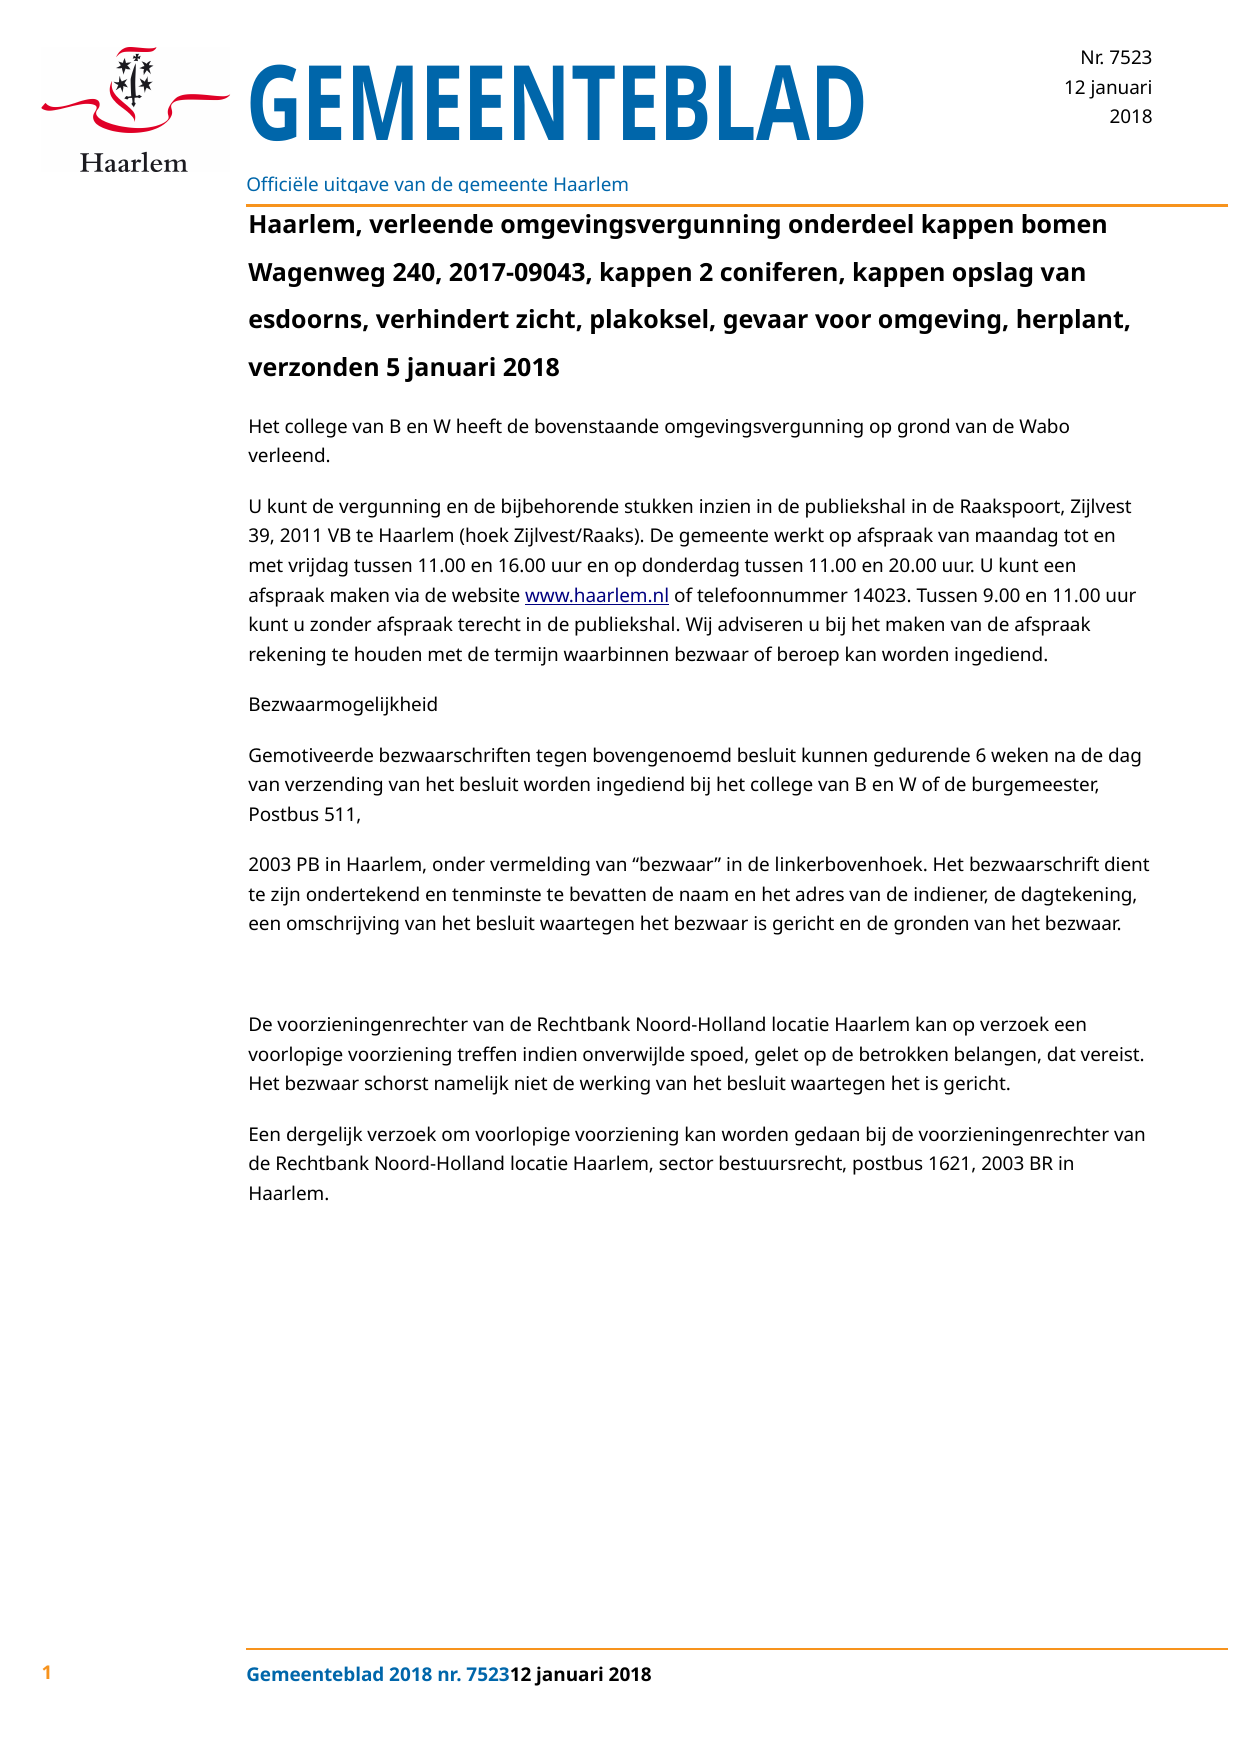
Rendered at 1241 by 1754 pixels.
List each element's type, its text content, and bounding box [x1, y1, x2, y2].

text Een dergelijk verzoek om voorlopige voorziening kan worden gedaan bij de voorzieningenrechter van de Rechtbank Noord-Holland locatie Haarlem, sector bestuursrecht, postbus 1621, 2003 BR in Haarlem. [248, 1121, 1152, 1206]
text Gemotiveerde bezwaarschriften tegen bovengenoemd besluit kunnen gedurende 6 weken na de dag van verzending van het besluit worden ingediend bij het college van B en W of de burgemeester, Postbus 511, [248, 742, 1152, 827]
picture [41, 47, 231, 172]
text Bezwaarmogelijkheid [248, 691, 1152, 717]
text Het college van B en W heeft de bovenstaande omgevingsvergunning op grond van de Wabo verleend. [248, 413, 1152, 468]
text Haarlem, verleende omgevingsvergunning onderdeel kappen bomen Wagenweg 240, 2017-09043, kappen 2 coniferen, kappen opslag van esdoorns, verhindert zicht, plakoksel, gevaar voor omgeving, herplant, verzonden 5 januari 2018 [248, 207, 1152, 384]
text 2003 PB in Haarlem, onder vermelding van “bezwaar” in de linkerbovenhoek. Het bezwaarschrift dient te zijn ondertekend en tenminste te bevatten de naam en het adres van de indiener, de dagtekening, een omschrijving van het besluit waartegen het bezwaar is gericht en de gronden van het bezwaar. [248, 851, 1152, 936]
text U kunt de vergunning en de bijbehorende stukken inzien in de publiekshal in de Raakspoort, Zijlvest 39, 2011 VB te Haarlem (hoek Zijlvest/Raaks). De gemeente werkt op afspraak van maandag tot en met vrijdag tussen 11.00 en 16.00 uur en op donderdag tussen 11.00 en 20.00 uur. U kunt een afspraak maken via de website www.haarlem.nl of telefoonnummer 14023. Tussen 9.00 en 11.00 uur kunt u zonder afspraak terecht in de publiekshal. Wij adviseren u bij het maken van de afspraak rekening te houden met de termijn waarbinnen bezwaar of beroep kan worden ingediend. [248, 493, 1152, 667]
text De voorzieningenrechter van de Rechtbank Noord-Holland locatie Haarlem kan op verzoek een voorlopige voorziening treffen indien onverwijlde spoed, gelet op de betrokken belangen, dat vereist. Het bezwaar schorst namelijk niet de werking van het besluit waartegen het is gericht. [248, 1011, 1152, 1096]
